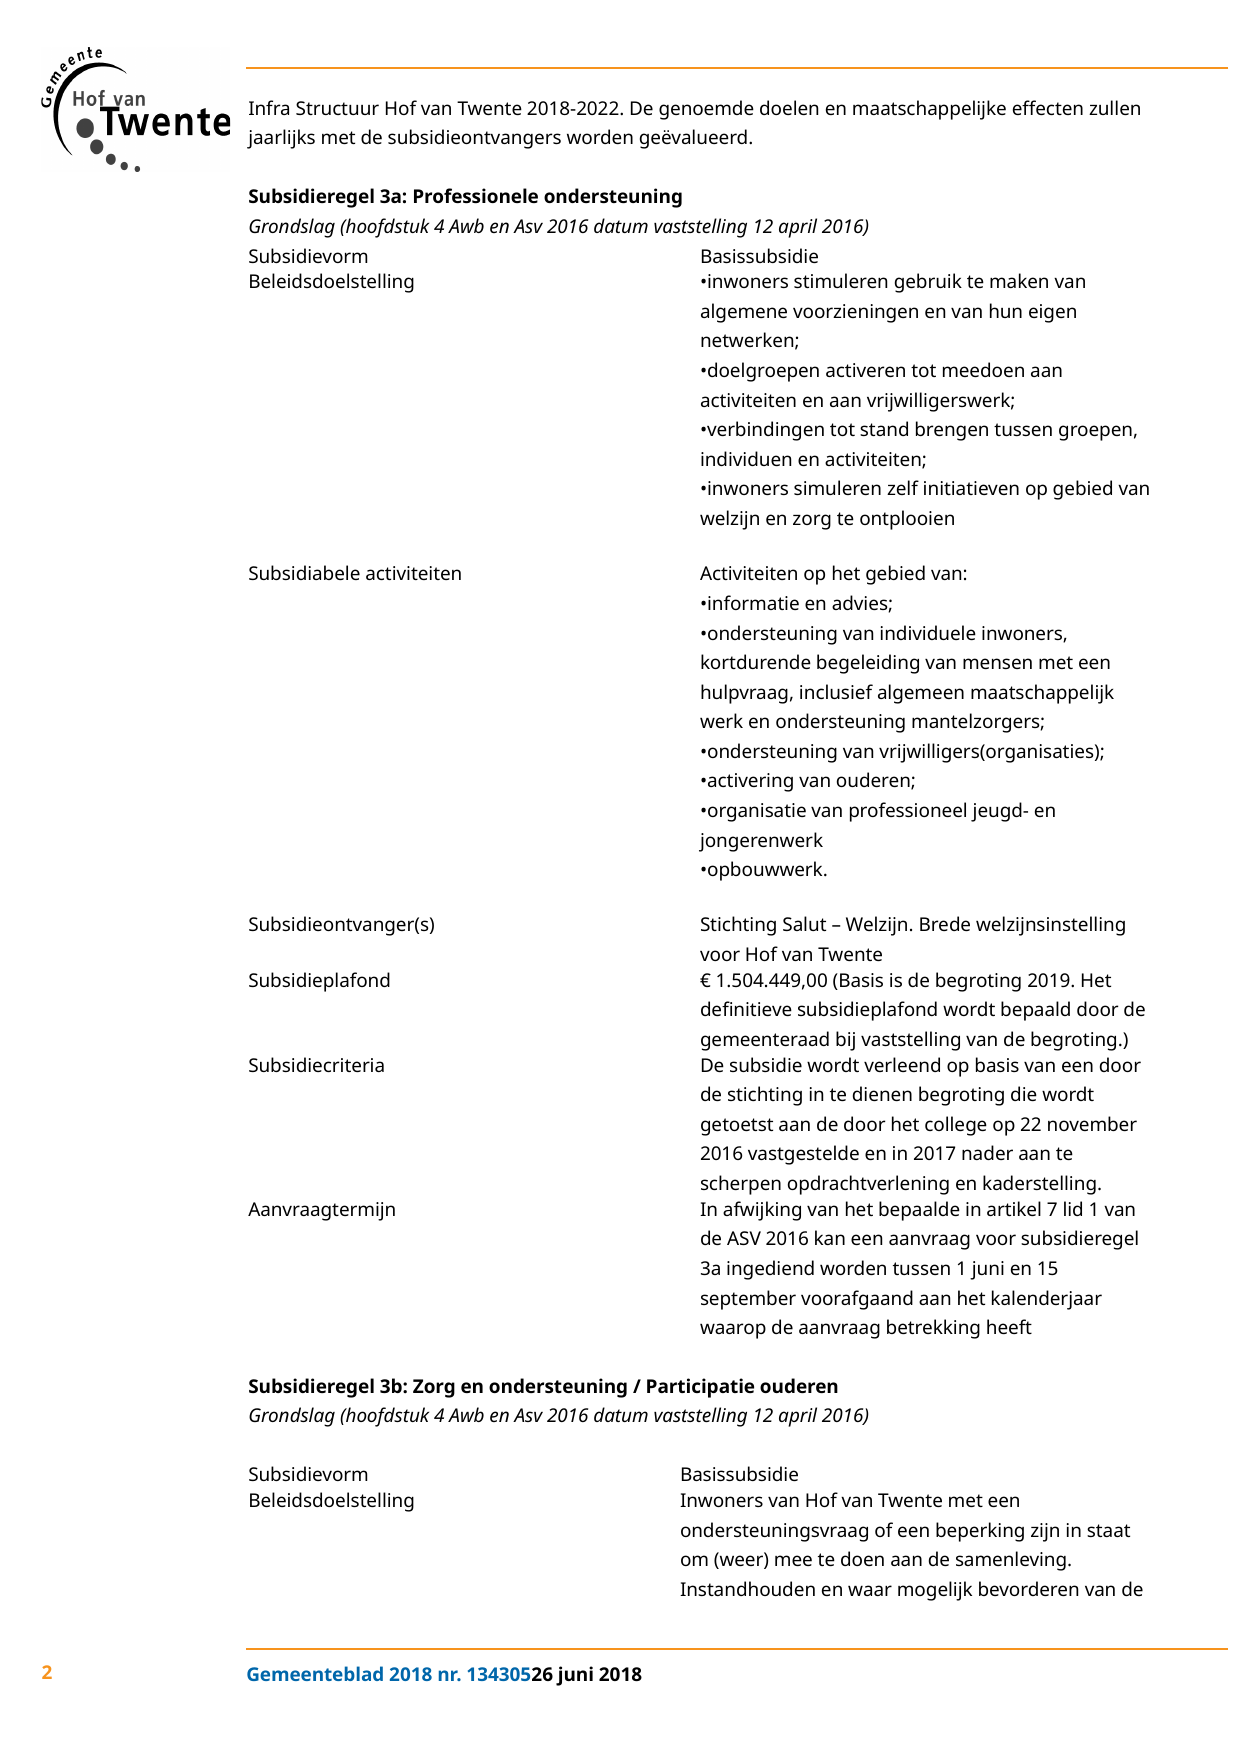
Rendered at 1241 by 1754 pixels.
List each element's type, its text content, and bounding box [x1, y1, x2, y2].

table_cell De subsidie wordt verleend op basis van een door de stichting in te dienen begroting die wordt getoetst aan de door het college op 22 november 2016 vastgestelde en in 2017 nader aan te scherpen opdrachtverlening en kaderstelling. [700, 1052, 1152, 1196]
table_header Basissubsidie [700, 243, 1152, 268]
table_header [507, 243, 700, 268]
table_cell Subsidieontvanger(s) [248, 912, 507, 967]
table_cell Stichting Salut – Welzijn. Brede welzijnsinstelling voor Hof van Twente [700, 912, 1152, 967]
table_cell Subsidieplafond [248, 967, 507, 1052]
table_cell [507, 1052, 700, 1196]
text Infra Structuur Hof van Twente 2018-2022. De genoemde doelen en maatschappelijke effecten zullen jaarlijks met de subsidieontvangers worden geëvalueerd. [248, 95, 1152, 150]
text Subsidieregel 3b: Zorg en ondersteuning / Participatie ouderen [248, 1373, 1152, 1398]
text Subsidieregel 3a: Professionele ondersteuning [248, 183, 1152, 209]
table_cell Subsidiecriteria [248, 1052, 507, 1196]
table_cell [507, 912, 700, 967]
picture [41, 47, 231, 172]
text Grondslag (hoofdstuk 4 Awb en Asv 2016 datum vaststelling 12 april 2016) [248, 213, 1152, 239]
table_cell [496, 1488, 680, 1602]
table_cell [507, 269, 700, 561]
table_cell In afwijking van het bepaalde in artikel 7 lid 1 van de ASV 2016 kan een aanvraag voor subsidieregel 3a ingediend worden tussen 1 juni en 15 september voorafgaand aan het kalenderjaar waarop de aanvraag betrekking heeft [700, 1196, 1152, 1340]
table_header [496, 1462, 680, 1487]
table_cell [507, 967, 700, 1052]
table_cell Aanvraagtermijn [248, 1196, 507, 1340]
table_header Basissubsidie [680, 1462, 1152, 1487]
table_cell •inwoners stimuleren gebruik te maken van algemene voorzieningen en van hun eigen netwerken; •doelgroepen activeren tot meedoen aan activiteiten en aan vrijwilligerswerk; •verbindingen tot stand brengen tussen groepen, individuen en activiteiten; •inwoners simuleren zelf initiatieven op gebied van welzijn en zorg te ontplooien [700, 269, 1152, 561]
table_cell Beleidsdoelstelling [248, 1488, 496, 1602]
table_header Subsidievorm [248, 1462, 496, 1487]
table_cell € 1.504.449,00 (Basis is de begroting 2019. Het definitieve subsidieplafond wordt bepaald door de gemeenteraad bij vaststelling van de begroting.) [700, 967, 1152, 1052]
table_cell Beleidsdoelstelling [248, 269, 507, 561]
table_cell [507, 561, 700, 912]
table_cell [507, 1196, 700, 1340]
table_cell Activiteiten op het gebied van: •informatie en advies; •ondersteuning van individuele inwoners, kortdurende begeleiding van mensen met een hulpvraag, inclusief algemeen maatschappelijk werk en ondersteuning mantelzorgers; •ondersteuning van vrijwilligers(organisaties); •activering van ouderen; •organisatie van professioneel jeugd- en jongerenwerk •opbouwwerk. [700, 561, 1152, 912]
table_header Subsidievorm [248, 243, 507, 268]
table_cell Subsidiabele activiteiten [248, 561, 507, 912]
table_cell Inwoners van Hof van Twente met een ondersteuningsvraag of een beperking zijn in staat om (weer) mee te doen aan de samenleving. Instandhouden en waar mogelijk bevorderen van de [680, 1488, 1152, 1602]
text Grondslag (hoofdstuk 4 Awb en Asv 2016 datum vaststelling 12 april 2016) [248, 1402, 1152, 1428]
